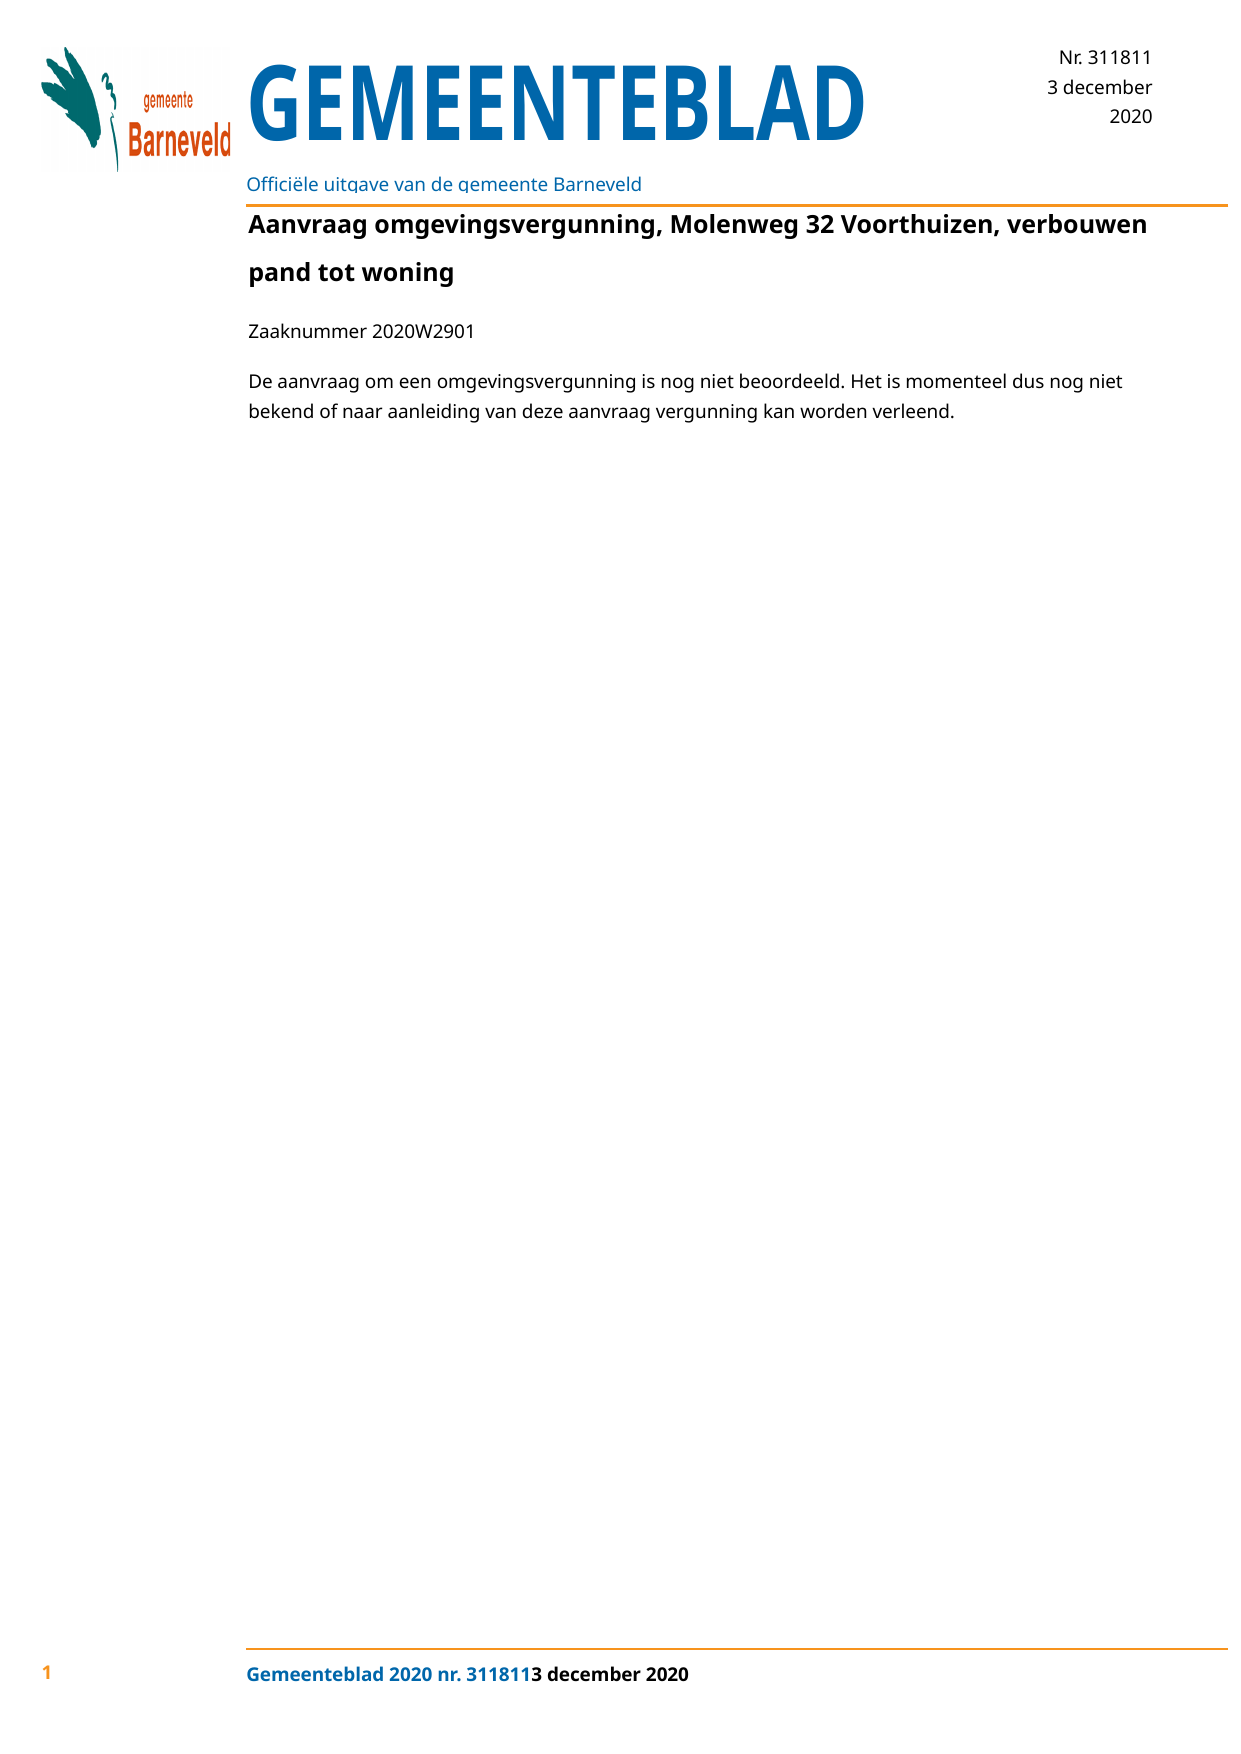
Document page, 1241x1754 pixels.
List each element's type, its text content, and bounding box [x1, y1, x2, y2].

picture [41, 47, 231, 172]
text De aanvraag om een omgevingsvergunning is nog niet beoordeeld. Het is momenteel dus nog niet bekend of naar aanleiding van deze aanvraag vergunning kan worden verleend. [248, 368, 1152, 424]
text Zaaknummer 2020W2901 [248, 318, 1152, 344]
text Aanvraag omgevingsvergunning, Molenweg 32 Voorthuizen, verbouwen pand tot woning [248, 207, 1152, 288]
